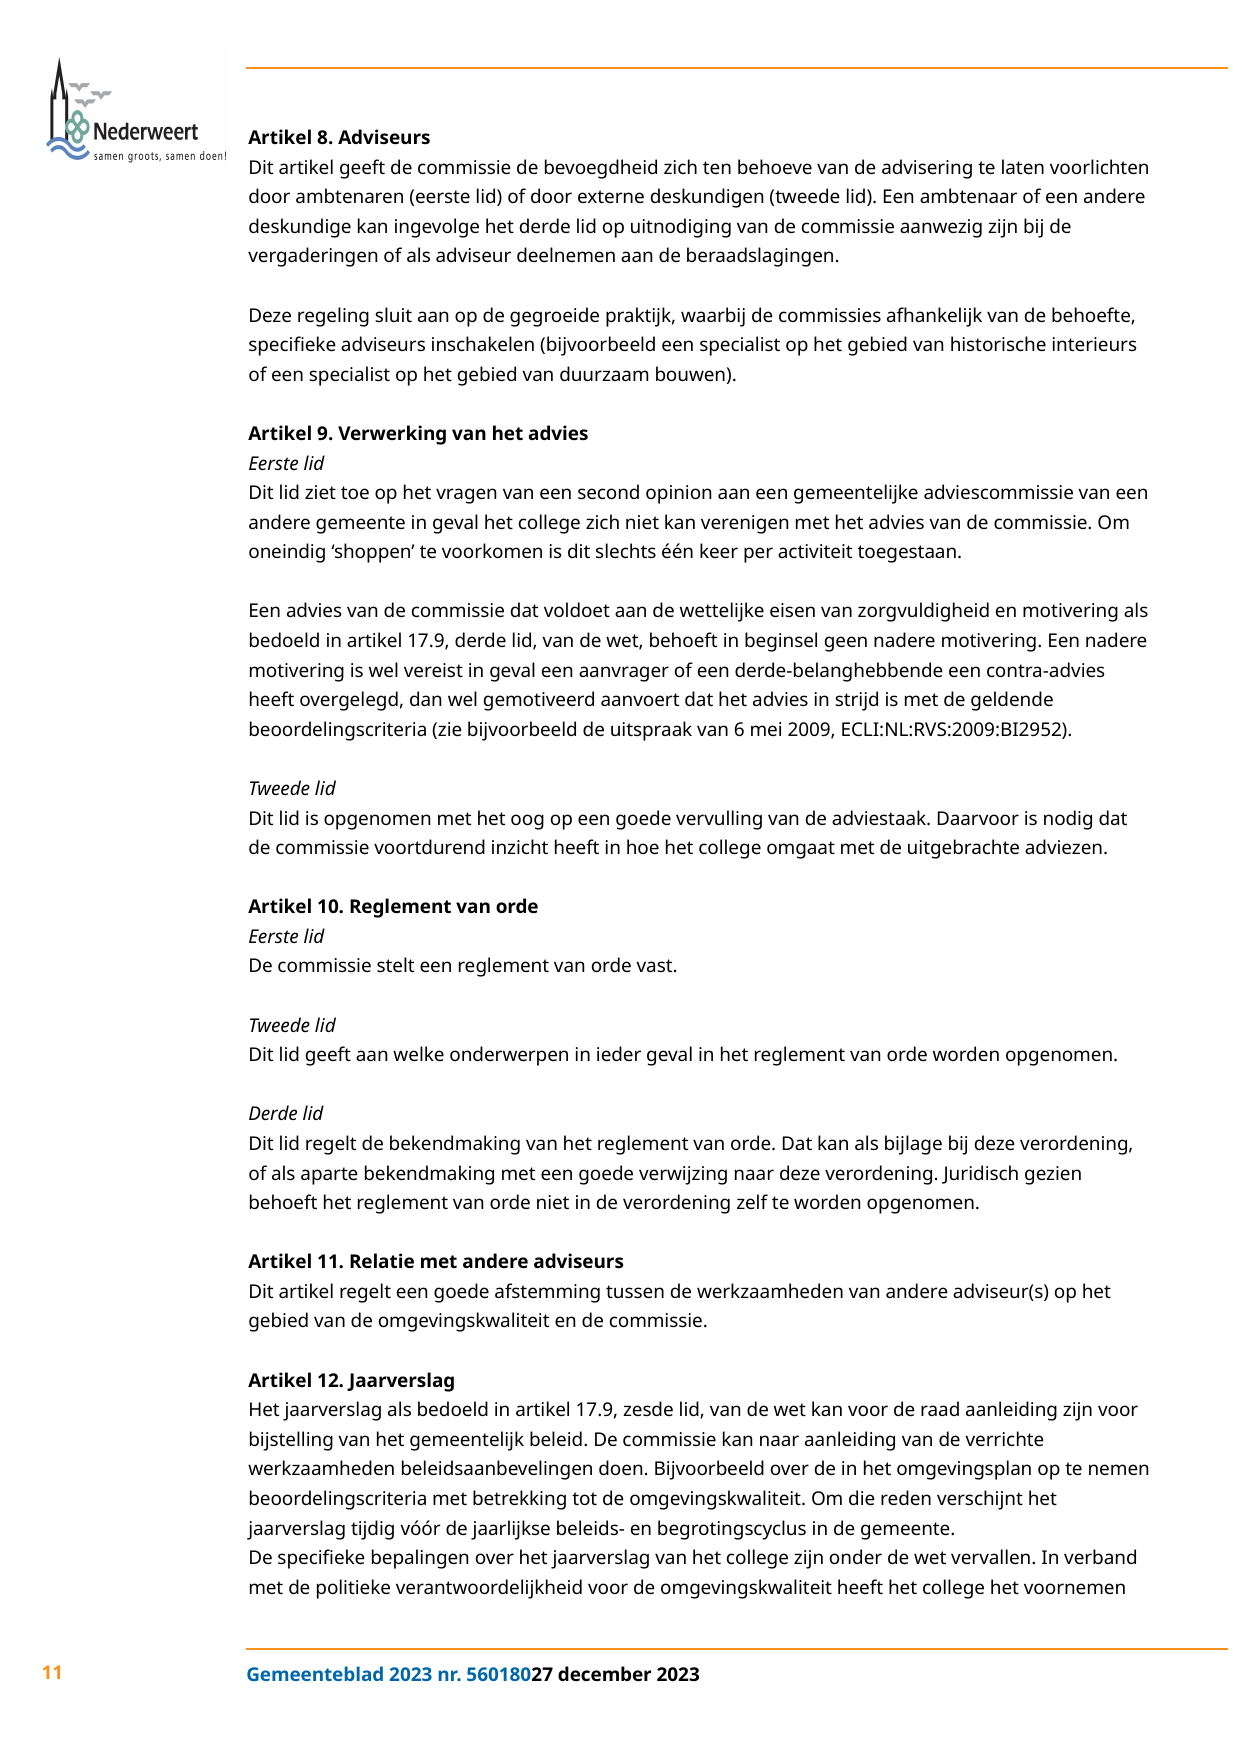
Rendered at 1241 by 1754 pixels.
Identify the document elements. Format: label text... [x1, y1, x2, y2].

text Dit lid ziet toe op het vragen van een second opinion aan een gemeentelijke adviescommissie van een andere gemeente in geval het college zich niet kan verenigen met het advies van de commissie. Om oneindig ‘shoppen’ te voorkomen is dit slechts één keer per activiteit toegestaan. [248, 479, 1152, 564]
text Tweede lid [248, 1012, 1152, 1038]
text Artikel 12. Jaarverslag [248, 1367, 1152, 1393]
text Artikel 8. Adviseurs [248, 124, 1152, 150]
text Dit lid geeft aan welke onderwerpen in ieder geval in het reglement van orde worden opgenomen. [248, 1041, 1152, 1067]
text Dit lid regelt de bekendmaking van het reglement van orde. Dat kan als bijlage bij deze verordening, of als aparte bekendmaking met een goede verwijzing naar deze verordening. Juridisch gezien behoeft het reglement van orde niet in de verordening zelf te worden opgenomen. [248, 1130, 1152, 1215]
text Tweede lid [248, 775, 1152, 801]
text Een advies van de commissie dat voldoet aan de wettelijke eisen van zorgvuldigheid en motivering als bedoeld in artikel 17.9, derde lid, van de wet, behoeft in beginsel geen nadere motivering. Een nadere motivering is wel vereist in geval een aanvrager of een derde-belanghebbende een contra-advies heeft overgelegd, dan wel gemotiveerd aanvoert dat het advies in strijd is met de geldende beoordelingscriteria (zie bijvoorbeeld de uitspraak van 6 mei 2009, ECLI:NL:RVS:2009:BI2952). [248, 598, 1152, 742]
text Artikel 11. Relatie met andere adviseurs [248, 1248, 1152, 1274]
text Dit artikel geeft de commissie de bevoegdheid zich ten behoeve van de advisering te laten voorlichten door ambtenaren (eerste lid) of door externe deskundigen (tweede lid). Een ambtenaar of een andere deskundige kan ingevolge het derde lid op uitnodiging van de commissie aanwezig zijn bij de vergaderingen of als adviseur deelnemen aan de beraadslagingen. [248, 154, 1152, 268]
text Dit lid is opgenomen met het oog op een goede vervulling van de adviestaak. Daarvoor is nodig dat de commissie voortdurend inzicht heeft in hoe het college omgaat met de uitgebrachte adviezen. [248, 805, 1152, 860]
text Eerste lid [248, 450, 1152, 476]
text Derde lid [248, 1101, 1152, 1126]
text Artikel 10. Reglement van orde [248, 893, 1152, 919]
text Het jaarverslag als bedoeld in artikel 17.9, zesde lid, van de wet kan voor de raad aanleiding zijn voor bijstelling van het gemeentelijk beleid. De commissie kan naar aanleiding van de verrichte werkzaamheden beleidsaanbevelingen doen. Bijvoorbeeld over de in het omgevingsplan op te nemen beoordelingscriteria met betrekking tot de omgevingskwaliteit. Om die reden verschijnt het jaarverslag tijdig vóór de jaarlijkse beleids- en begrotingscyclus in de gemeente. [248, 1396, 1152, 1541]
text De specifieke bepalingen over het jaarverslag van het college zijn onder de wet vervallen. In verband met de politieke verantwoordelijkheid voor de omgevingskwaliteit heeft het college het voornemen [248, 1544, 1152, 1600]
picture [41, 47, 231, 172]
text Dit artikel regelt een goede afstemming tussen de werkzaamheden van andere adviseur(s) op het gebied van de omgevingskwaliteit en de commissie. [248, 1278, 1152, 1333]
text Artikel 9. Verwerking van het advies [248, 420, 1152, 446]
text Deze regeling sluit aan op de gegroeide praktijk, waarbij de commissies afhankelijk van de behoefte, specifieke adviseurs inschakelen (bijvoorbeeld een specialist op het gebied van historische interieurs of een specialist op het gebied van duurzaam bouwen). [248, 302, 1152, 387]
text Eerste lid [248, 923, 1152, 949]
text De commissie stelt een reglement van orde vast. [248, 953, 1152, 978]
